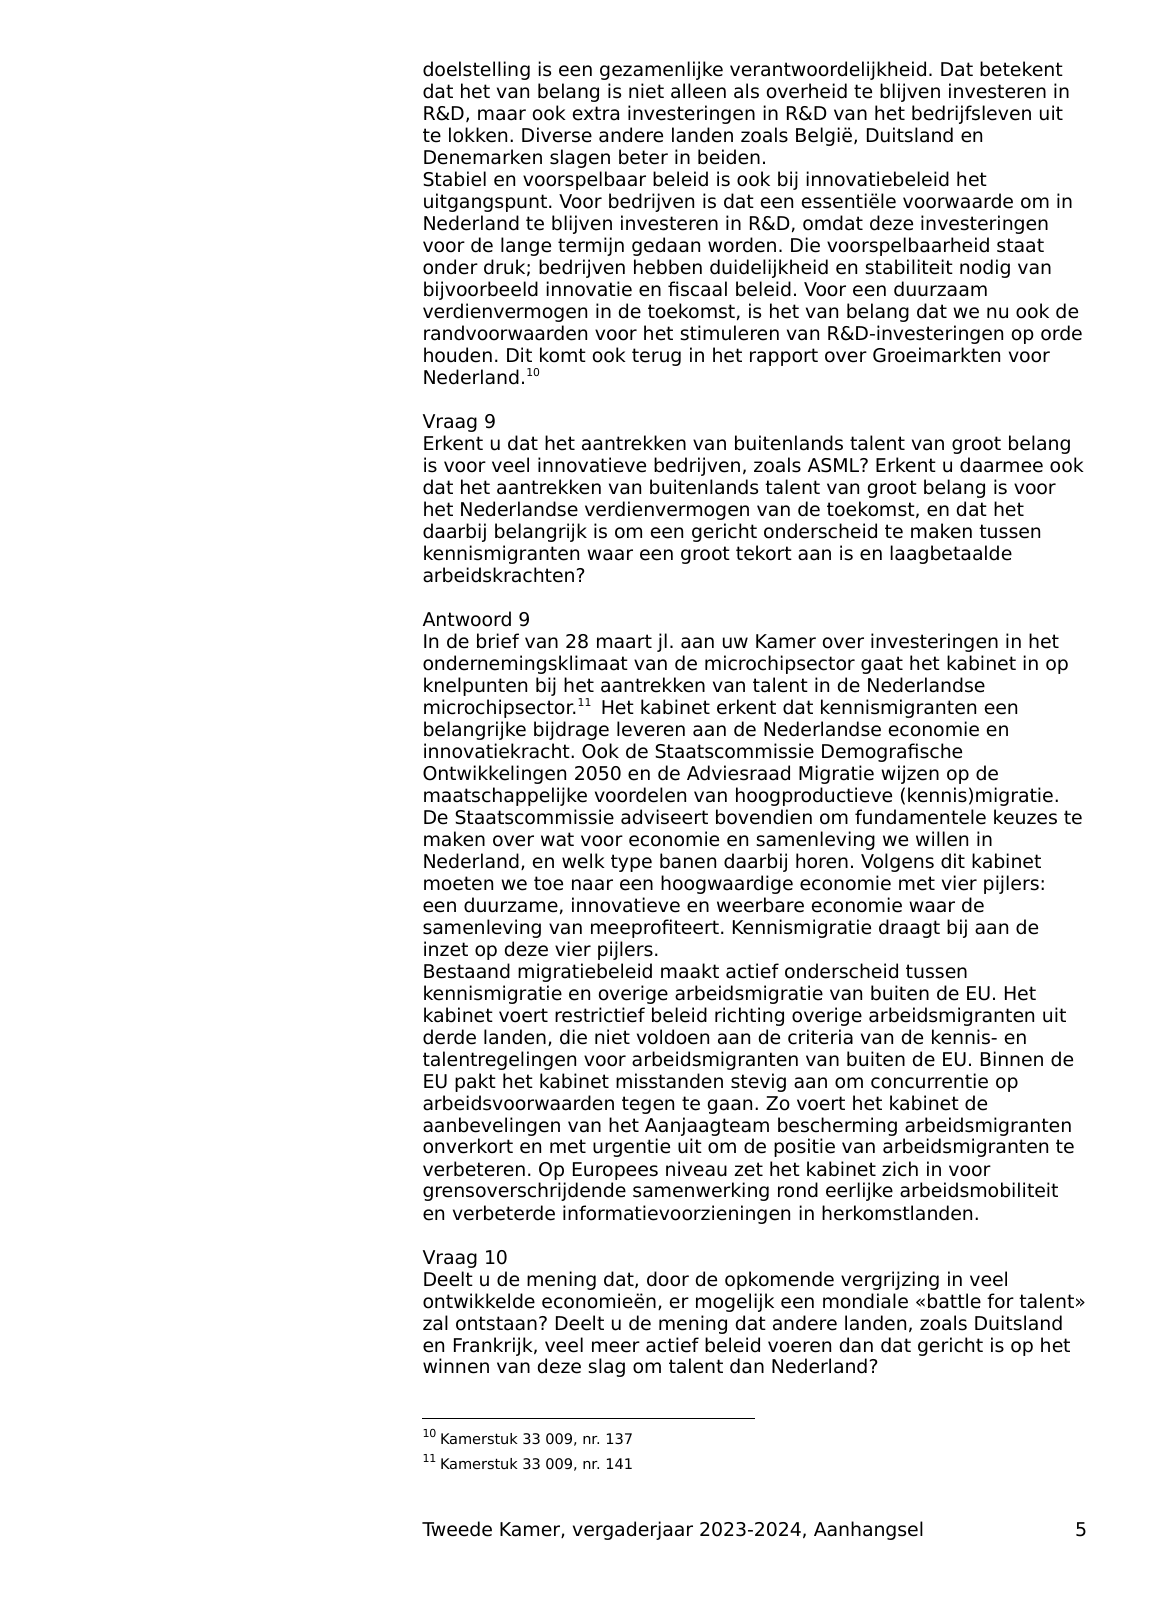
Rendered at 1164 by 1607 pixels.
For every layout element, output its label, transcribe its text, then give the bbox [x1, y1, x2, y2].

text Kamerstuk 33 009, nr. 137 [422, 1427, 1087, 1449]
text Deelt u de mening dat, door de opkomende vergrijzing in veel ontwikkelde economieën, er mogelijk een mondiale «battle for talent» zal ontstaan? Deelt u de mening dat andere landen, zoals Duitsland en Frankrijk, veel meer actief beleid voeren dan dat gericht is op het winnen van deze slag om talent dan Nederland? [422, 1268, 1087, 1378]
text Antwoord 9 [422, 609, 1087, 631]
text Vraag 10 [422, 1247, 1087, 1268]
text Vraag 9 [422, 411, 1087, 433]
text Erkent u dat het aantrekken van buitenlands talent van groot belang is voor veel innovatieve bedrijven, zoals ASML? Erkent u daarmee ook dat het aantrekken van buitenlands talent van groot belang is voor het Nederlandse verdienvermogen van de toekomst, en dat het daarbij belangrijk is om een gericht onderscheid te maken tussen kennismigranten waar een groot tekort aan is en laagbetaalde arbeidskrachten? [422, 433, 1087, 587]
text Bestaand migratiebeleid maakt actief onderscheid tussen kennismigratie en overige arbeidsmigratie van buiten de EU. Het kabinet voert restrictief beleid richting overige arbeidsmigranten uit derde landen, die niet voldoen aan de criteria van de kennis- en talentregelingen voor arbeidsmigranten van buiten de EU. Binnen de EU pakt het kabinet misstanden stevig aan om concurrentie op arbeidsvoorwaarden tegen te gaan. Zo voert het kabinet de aanbevelingen van het Aanjaagteam bescherming arbeidsmigranten onverkort en met urgentie uit om de positie van arbeidsmigranten te verbeteren. Op Europees niveau zet het kabinet zich in voor grensoverschrijdende samenwerking rond eerlijke arbeidsmobiliteit en verbeterde informatievoorzieningen in herkomstlanden. [422, 961, 1087, 1224]
text Stabiel en voorspelbaar beleid is ook bij innovatiebeleid het uitgangspunt. Voor bedrijven is dat een essentiële voorwaarde om in Nederland te blijven investeren in R&D, omdat deze investeringen voor de lange termijn gedaan worden. Die voorspelbaarheid staat onder druk; bedrijven hebben duidelijkheid en stabiliteit nodig van bijvoorbeeld innovatie en fiscaal beleid. Voor een duurzaam verdienvermogen in de toekomst, is het van belang dat we nu ook de randvoorwaarden voor het stimuleren van R&D-investeringen op orde houden. Dit komt ook terug in het rapport over Groeimarkten voor Nederland. [422, 169, 1087, 389]
text Kamerstuk 33 009, nr. 141 [422, 1452, 1087, 1474]
text In de brief van 28 maart jl. aan uw Kamer over investeringen in het ondernemingsklimaat van de microchipsector gaat het kabinet in op knelpunten bij het aantrekken van talent in de Nederlandse microchipsector. Het kabinet erkent dat kennismigranten een belangrijke bijdrage leveren aan de Nederlandse economie en innovatiekracht. Ook de Staatscommissie Demografische Ontwikkelingen 2050 en de Adviesraad Migratie wijzen op de maatschappelijke voordelen van hoogproductieve (kennis)migratie. De Staatscommissie adviseert bovendien om fundamentele keuzes te maken over wat voor economie en samenleving we willen in Nederland, en welk type banen daarbij horen. Volgens dit kabinet moeten we toe naar een hoogwaardige economie met vier pijlers: een duurzame, innovatieve en weerbare economie waar de samenleving van meeprofiteert. Kennismigratie draagt bij aan de inzet op deze vier pijlers. [422, 631, 1087, 961]
text doelstelling is een gezamenlijke verantwoordelijkheid. Dat betekent dat het van belang is niet alleen als overheid te blijven investeren in R&D, maar ook extra investeringen in R&D van het bedrijfsleven uit te lokken. Diverse andere landen zoals België, Duitsland en Denemarken slagen beter in beiden. [422, 59, 1087, 169]
